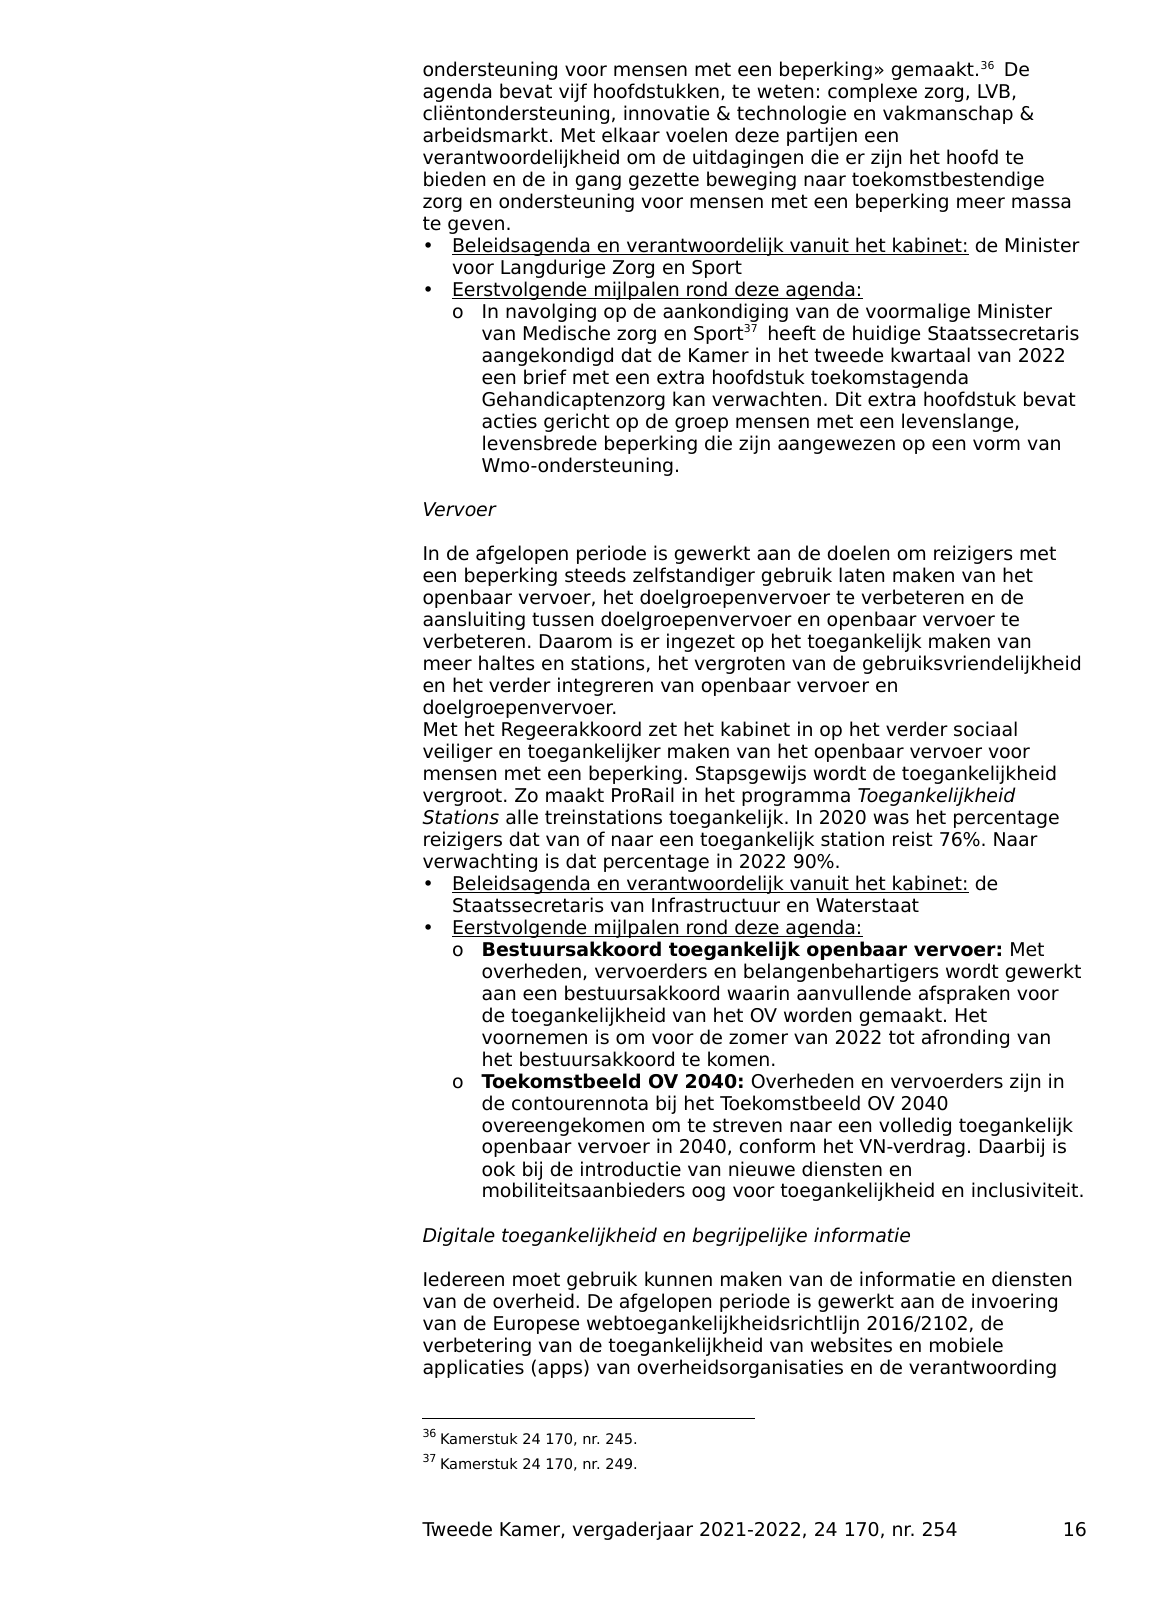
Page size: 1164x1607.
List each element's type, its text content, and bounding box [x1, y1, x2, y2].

text In de afgelopen periode is gewerkt aan de doelen om reizigers met een beperking steeds zelfstandiger gebruik laten maken van het openbaar vervoer, het doelgroepenvervoer te verbeteren en de aansluiting tussen doelgroepenvervoer en openbaar vervoer te verbeteren. Daarom is er ingezet op het toegankelijk maken van meer haltes en stations, het vergroten van de gebruiksvriendelijkheid en het verder integreren van openbaar vervoer en doelgroepenvervoer. [422, 543, 1087, 719]
subtitle Vervoer [422, 499, 1087, 521]
text Met het Regeerakkoord zet het kabinet in op het verder sociaal veiliger en toegankelijker maken van het openbaar vervoer voor mensen met een beperking. Stapsgewijs wordt de toegankelijkheid vergroot. Zo maakt ProRail in het programma Toegankelijkheid Stations alle treinstations toegankelijk. In 2020 was het percentage reizigers dat van of naar een toegankelijk station reist 76%. Naar verwachting is dat percentage in 2022 90%. [422, 719, 1087, 873]
text Iedereen moet gebruik kunnen maken van de informatie en diensten van de overheid. De afgelopen periode is gewerkt aan de invoering van de Europese webtoegankelijkheidsrichtlijn 2016/2102, de verbetering van de toegankelijkheid van websites en mobiele applicaties (apps) van overheidsorganisaties en de verantwoording [422, 1269, 1087, 1379]
text o Bestuursakkoord toegankelijk openbaar vervoer: Met overheden, vervoerders en belangenbehartigers wordt gewerkt aan een bestuursakkoord waarin aanvullende afspraken voor de toegankelijkheid van het OV worden gemaakt. Het voornemen is om voor de zomer van 2022 tot afronding van het bestuursakkoord te komen. [452, 939, 1087, 1071]
text • Beleidsagenda en verantwoordelijk vanuit het kabinet: de Staatssecretaris van Infrastructuur en Waterstaat [422, 873, 1087, 917]
text • Beleidsagenda en verantwoordelijk vanuit het kabinet: de Minister voor Langdurige Zorg en Sport [422, 235, 1087, 279]
text Kamerstuk 24 170, nr. 249. [422, 1452, 1087, 1474]
text o Toekomstbeeld OV 2040: Overheden en vervoerders zijn in de contourennota bij het Toekomstbeeld OV 2040 overeengekomen om te streven naar een volledig toegankelijk openbaar vervoer in 2040, conform het VN-verdrag. Daarbij is ook bij de introductie van nieuwe diensten en mobiliteitsaanbieders oog voor toegankelijkheid en inclusiviteit. [452, 1071, 1087, 1202]
subtitle Digitale toegankelijkheid en begrijpelijke informatie [422, 1224, 1087, 1247]
text • Eerstvolgende mijlpalen rond deze agenda: [422, 917, 1087, 939]
text o In navolging op de aankondiging van de voormalige Minister van Medische zorg en Sport heeft de huidige Staatssecretaris aangekondigd dat de Kamer in het tweede kwartaal van 2022 een brief met een extra hoofdstuk toekomstagenda Gehandicaptenzorg kan verwachten. Dit extra hoofdstuk bevat acties gericht op de groep mensen met een levenslange, levensbrede beperking die zijn aangewezen op een vorm van Wmo-ondersteuning. [452, 301, 1087, 477]
text ondersteuning voor mensen met een beperking» gemaakt. De agenda bevat vijf hoofdstukken, te weten: complexe zorg, LVB, cliëntondersteuning, innovatie & technologie en vakmanschap & arbeidsmarkt. Met elkaar voelen deze partijen een verantwoordelijkheid om de uitdagingen die er zijn het hoofd te bieden en de in gang gezette beweging naar toekomstbestendige zorg en ondersteuning voor mensen met een beperking meer massa te geven. [422, 59, 1087, 235]
text • Eerstvolgende mijlpalen rond deze agenda: [422, 279, 1087, 301]
text Kamerstuk 24 170, nr. 245. [422, 1427, 1087, 1449]
